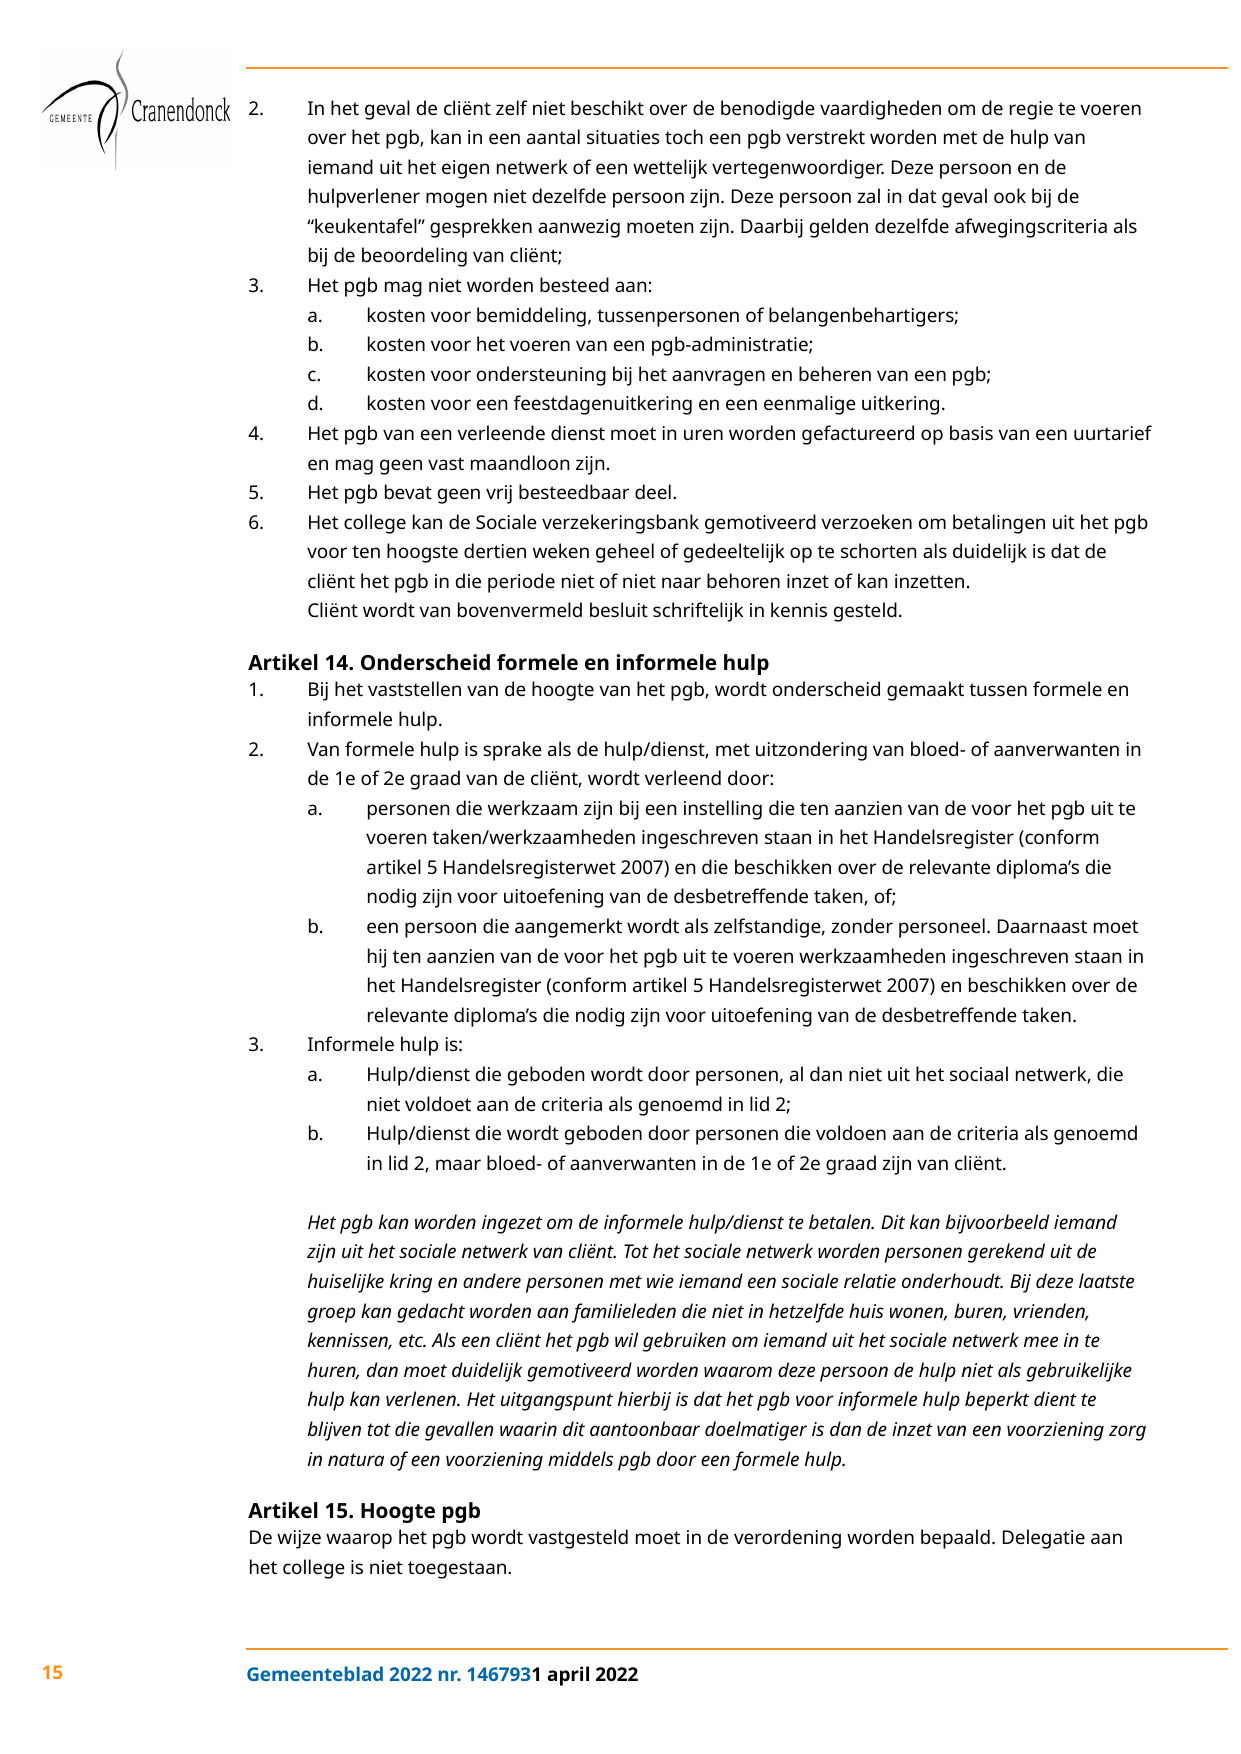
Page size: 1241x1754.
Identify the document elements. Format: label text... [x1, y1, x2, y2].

text De wijze waarop het pgb wordt vastgesteld moet in de verordening worden bepaald. Delegatie aan het college is niet toegestaan. [248, 1524, 1152, 1580]
text Artikel 15. Hoogte pgb [248, 1496, 1152, 1524]
list In het geval de cliënt zelf niet beschikt over de benodigde vaardigheden om de regie te voeren over het pgb, kan in een aantal situaties toch een pgb verstrekt worden met de hulp van iemand uit het eigen netwerk of een wettelijk vertegenwoordiger. Deze persoon en de hulpverlener mogen niet dezelfde persoon zijn. Deze persoon zal in dat geval ook bij de “keukentafel” gesprekken aanwezig moeten zijn. Daarbij gelden dezelfde afwegingscriteria als bij de beoordeling van cliënt; [248, 95, 1152, 268]
list Van formele hulp is sprake als de hulp/dienst, met uitzondering van bloed- of aanverwanten in de 1e of 2e graad van de cliënt, wordt verleend door: [248, 736, 1152, 791]
list personen die werkzaam zijn bij een instelling die ten aanzien van de voor het pgb uit te voeren taken/werkzaamheden ingeschreven staan in het Handelsregister (conform artikel 5 Handelsregisterwet 2007) en die beschikken over de relevante diploma’s die nodig zijn voor uitoefening van de desbetreffende taken, of; [307, 795, 1152, 909]
list Het pgb van een verleende dienst moet in uren worden gefactureerd op basis van een uurtarief en mag geen vast maandloon zijn. [248, 420, 1152, 476]
picture [41, 47, 231, 172]
list Het pgb bevat geen vrij besteedbaar deel. [248, 479, 1152, 505]
list Hulp/dienst die geboden wordt door personen, al dan niet uit het sociaal netwerk, die niet voldoet aan de criteria als genoemd in lid 2; [307, 1061, 1152, 1116]
list Bij het vaststellen van de hoogte van het pgb, wordt onderscheid gemaakt tussen formele en informele hulp. [248, 677, 1152, 732]
list Het college kan de Sociale verzekeringsbank gemotiveerd verzoeken om betalingen uit het pgb voor ten hoogste dertien weken geheel of gedeeltelijk op te schorten als duidelijk is dat de cliënt het pgb in die periode niet of niet naar behoren inzet of kan inzetten. [248, 509, 1152, 594]
list Informele hulp is: [248, 1032, 1152, 1057]
list kosten voor bemiddeling, tussenpersonen of belangenbehartigers; [307, 302, 1152, 328]
list kosten voor het voeren van een pgb-administratie; [307, 331, 1152, 357]
list Het pgb mag niet worden besteed aan: [248, 272, 1152, 298]
text Artikel 14. Onderscheid formele en informele hulp [248, 648, 1152, 677]
list kosten voor een feestdagenuitkering en een eenmalige uitkering. [307, 391, 1152, 416]
list een persoon die aangemerkt wordt als zelfstandige, zonder personeel. Daarnaast moet hij ten aanzien van de voor het pgb uit te voeren werkzaamheden ingeschreven staan in het Handelsregister (conform artikel 5 Handelsregisterwet 2007) en beschikken over de relevante diploma’s die nodig zijn voor uitoefening van de desbetreffende taken. [307, 913, 1152, 1028]
list Cliënt wordt van bovenvermeld besluit schriftelijk in kennis gesteld. [248, 598, 1152, 623]
list kosten voor ondersteuning bij het aanvragen en beheren van een pgb; [307, 361, 1152, 387]
list Hulp/dienst die wordt geboden door personen die voldoen aan de criteria als genoemd in lid 2, maar bloed- of aanverwanten in de 1e of 2e graad zijn van cliënt. [307, 1120, 1152, 1176]
list Het pgb kan worden ingezet om de informele hulp/dienst te betalen. Dit kan bijvoorbeeld iemand zijn uit het sociale netwerk van cliënt. Tot het sociale netwerk worden personen gerekend uit de huiselijke kring en andere personen met wie iemand een sociale relatie onderhoudt. Bij deze laatste groep kan gedacht worden aan familieleden die niet in hetzelfde huis wonen, buren, vrienden, kennissen, etc. Als een cliënt het pgb wil gebruiken om iemand uit het sociale netwerk mee in te huren, dan moet duidelijk gemotiveerd worden waarom deze persoon de hulp niet als gebruikelijke hulp kan verlenen. Het uitgangspunt hierbij is dat het pgb voor informele hulp beperkt dient te blijven tot die gevallen waarin dit aantoonbaar doelmatiger is dan de inzet van een voorziening zorg in natura of een voorziening middels pgb door een formele hulp. [248, 1209, 1152, 1471]
